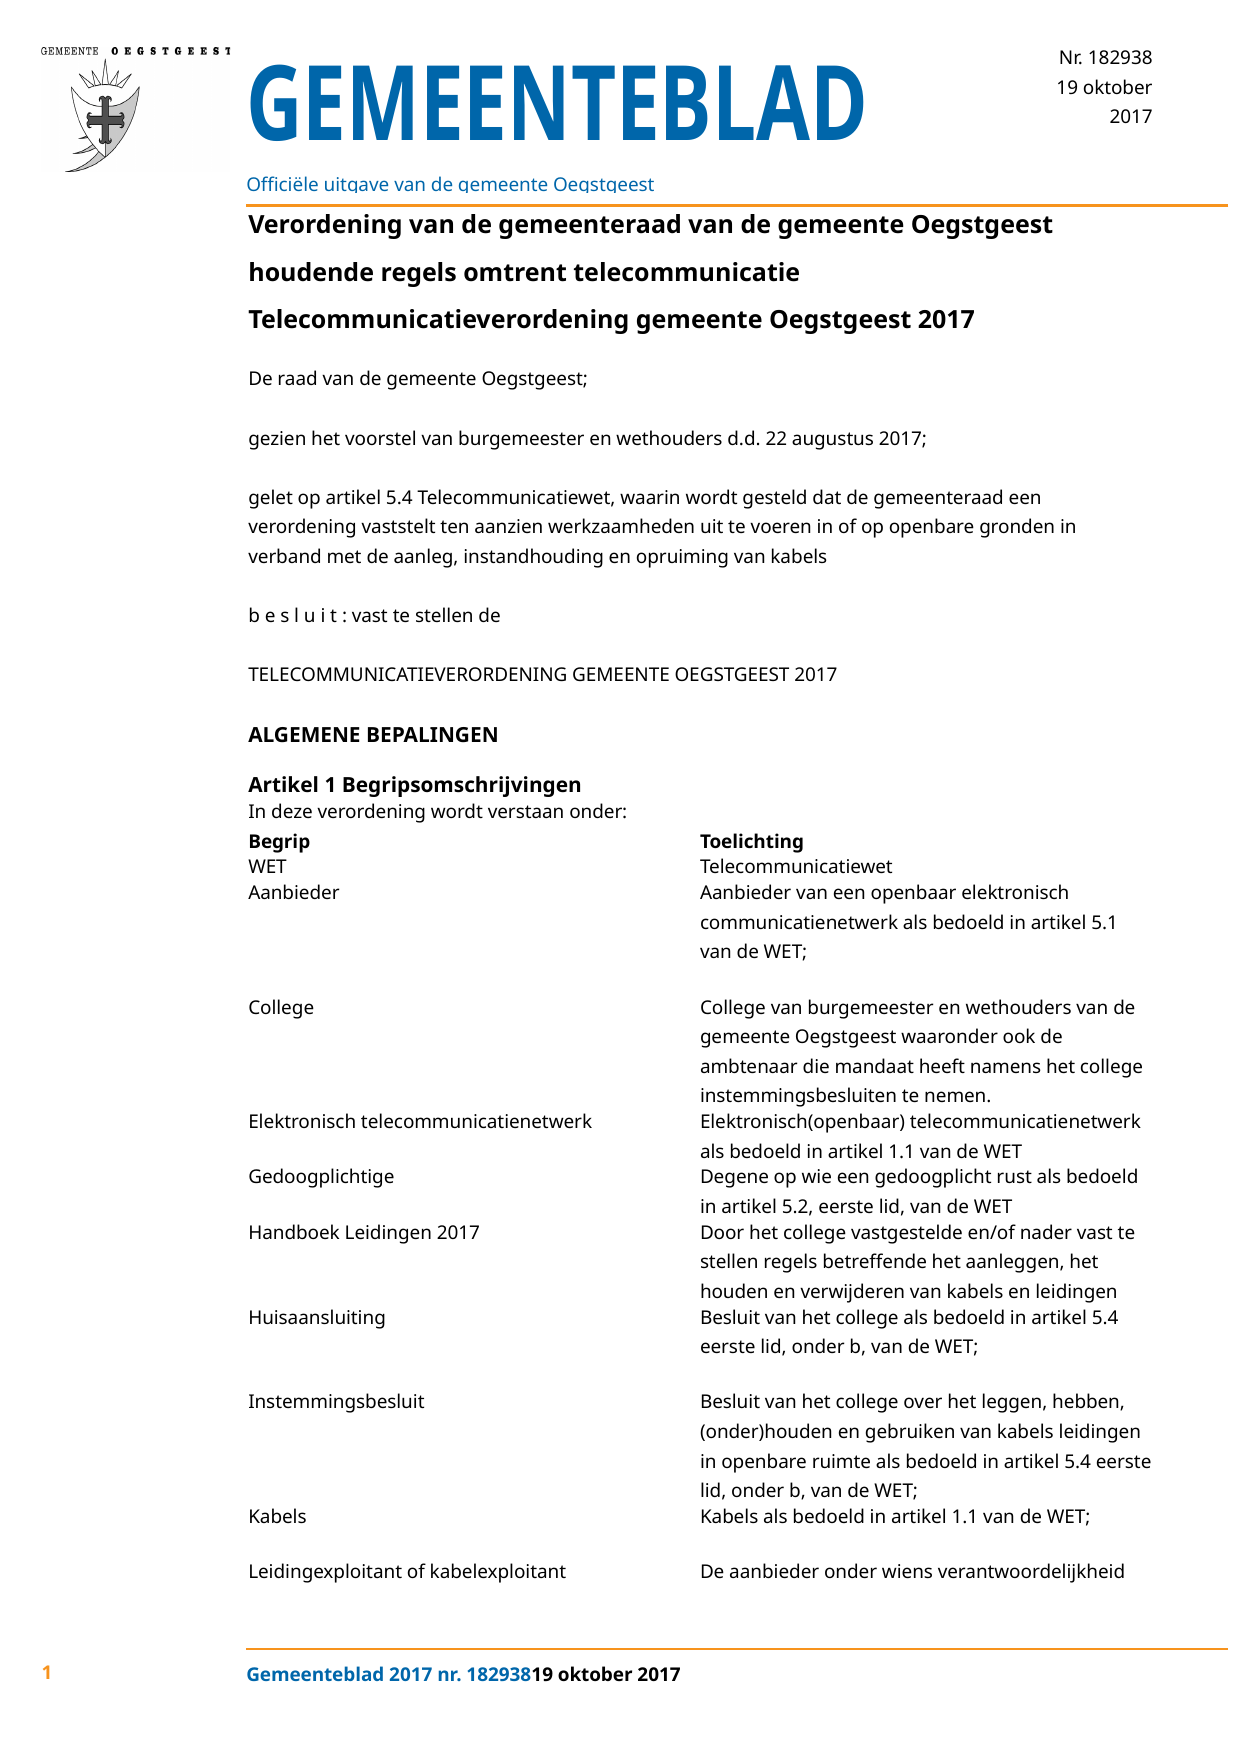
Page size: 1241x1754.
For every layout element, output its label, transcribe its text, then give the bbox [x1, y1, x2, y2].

text In deze verordening wordt verstaan onder: [248, 798, 1152, 824]
text Verordening van de gemeenteraad van de gemeente Oegstgeest houdende regels omtrent telecommunicatie Telecommunicatieverordening gemeente Oegstgeest 2017 [248, 207, 1152, 336]
text gezien het voorstel van burgemeester en wethouders d.d. 22 augustus 2017; [248, 425, 1152, 450]
table_cell Degene op wie een gedoogplicht rust als bedoeld in artikel 5.2, eerste lid, van de WET [700, 1164, 1152, 1219]
table_cell Elektronisch telecommunicatienetwerk [248, 1108, 700, 1164]
table_header Begrip [248, 828, 700, 854]
text Artikel 1 Begripsomschrijvingen [248, 770, 1152, 798]
text ALGEMENE BEPALINGEN [248, 721, 1152, 749]
table_header Toelichting [700, 828, 1152, 854]
table_cell Huisaansluiting [248, 1304, 700, 1389]
table_cell Besluit van het college als bedoeld in artikel 5.4 eerste lid, onder b, van de WET; [700, 1304, 1152, 1389]
picture [41, 47, 231, 172]
table_cell Elektronisch(openbaar) telecommunicatienetwerk als bedoeld in artikel 1.1 van de WET [700, 1108, 1152, 1164]
text b e s l u i t : vast te stellen de [248, 602, 1152, 628]
text TELECOMMUNICATIEVERORDENING GEMEENTE OEGSTGEEST 2017 [248, 661, 1152, 687]
table_cell College [248, 994, 700, 1108]
table_cell College van burgemeester en wethouders van de gemeente Oegstgeest waaronder ook de ambtenaar die mandaat heeft namens het college instemmingsbesluiten te nemen. [700, 994, 1152, 1108]
text De raad van de gemeente Oegstgeest; [248, 366, 1152, 391]
table_cell Kabels als bedoeld in artikel 1.1 van de WET; [700, 1503, 1152, 1558]
table_cell Gedoogplichtige [248, 1164, 700, 1219]
table_cell Telecommunicatiewet [700, 854, 1152, 879]
text gelet op artikel 5.4 Telecommunicatiewet, waarin wordt gesteld dat de gemeenteraad een verordening vaststelt ten aanzien werkzaamheden uit te voeren in of op openbare gronden in verband met de aanleg, instandhouding en opruiming van kabels [248, 484, 1152, 569]
table_cell Aanbieder [248, 879, 700, 994]
table_cell De aanbieder onder wiens verantwoordelijkheid [700, 1559, 1152, 1584]
table_cell Besluit van het college over het leggen, hebben, (onder)houden en gebruiken van kabels leidingen in openbare ruimte als bedoeld in artikel 5.4 eerste lid, onder b, van de WET; [700, 1389, 1152, 1503]
table_cell Door het college vastgestelde en/of nader vast te stellen regels betreffende het aanleggen, het houden en verwijderen van kabels en leidingen [700, 1219, 1152, 1304]
table_cell WET [248, 854, 700, 879]
table_cell Aanbieder van een openbaar elektronisch communicatienetwerk als bedoeld in artikel 5.1 van de WET; [700, 879, 1152, 994]
table_cell Instemmingsbesluit [248, 1389, 700, 1503]
table_cell Leidingexploitant of kabelexploitant [248, 1559, 700, 1584]
table_cell Kabels [248, 1503, 700, 1558]
table_cell Handboek Leidingen 2017 [248, 1219, 700, 1304]
